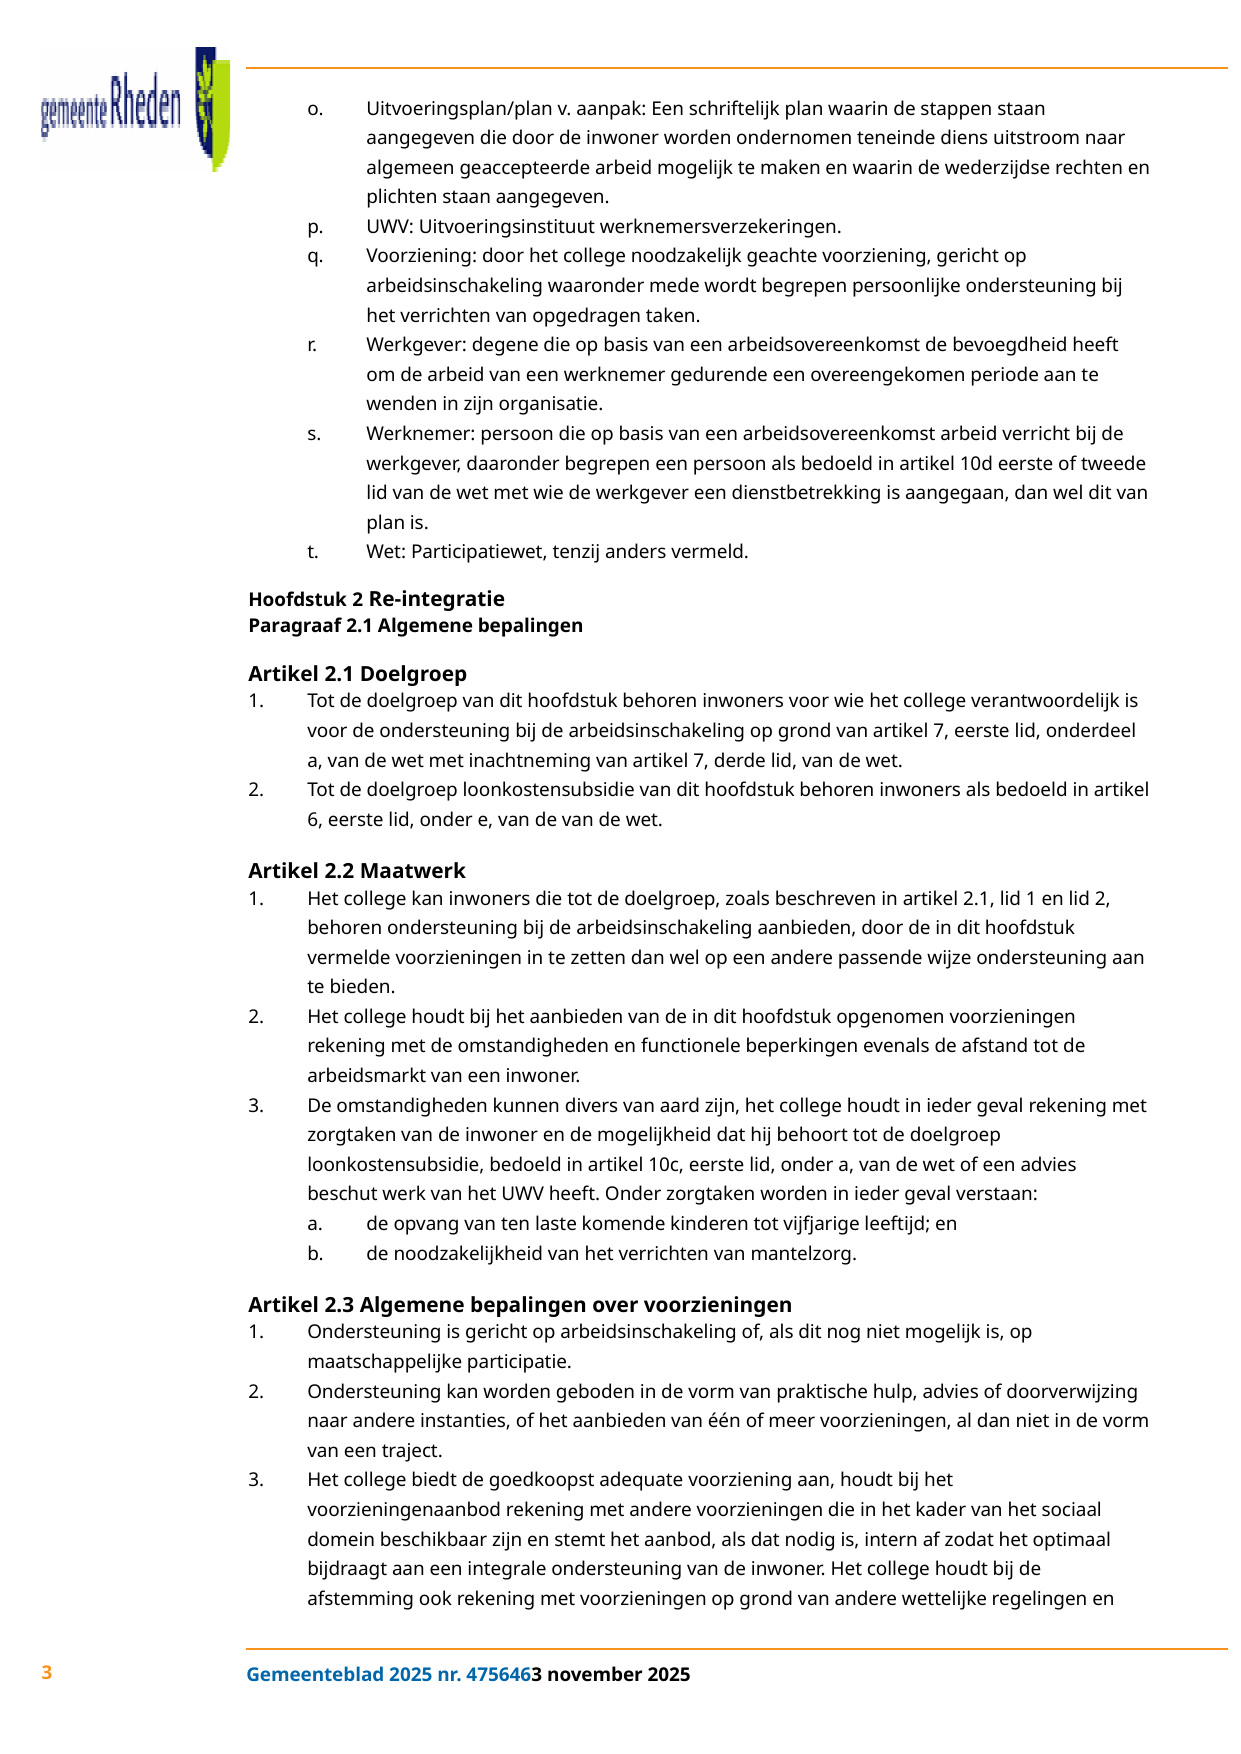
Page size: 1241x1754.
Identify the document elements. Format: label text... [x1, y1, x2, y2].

picture [41, 47, 231, 172]
list Het college biedt de goedkoopst adequate voorziening aan, houdt bij het voorzieningenaanbod rekening met andere voorzieningen die in het kader van het sociaal domein beschikbaar zijn en stemt het aanbod, als dat nodig is, intern af zodat het optimaal bijdraagt aan een integrale ondersteuning van de inwoner. Het college houdt bij de afstemming ook rekening met voorzieningen op grond van andere wettelijke regelingen en [248, 1467, 1152, 1611]
list Uitvoeringsplan/plan v. aanpak: Een schriftelijk plan waarin de stappen staan aangegeven die door de inwoner worden ondernomen teneinde diens uitstroom naar algemeen geaccepteerde arbeid mogelijk te maken en waarin de wederzijdse rechten en plichten staan aangegeven. [307, 95, 1152, 209]
list Ondersteuning is gericht op arbeidsinschakeling of, als dit nog niet mogelijk is, op maatschappelijke participatie. [248, 1319, 1152, 1374]
text Hoofdstuk 2 Re-integratie [248, 584, 1152, 613]
text Artikel 2.2 Maatwerk [248, 856, 1152, 885]
text Artikel 2.3 Algemene bepalingen over voorzieningen [248, 1290, 1152, 1319]
list Ondersteuning kan worden geboden in de vorm van praktische hulp, advies of doorverwijzing naar andere instanties, of het aanbieden van één of meer voorzieningen, al dan niet in de vorm van een traject. [248, 1378, 1152, 1463]
list de noodzakelijkheid van het verrichten van mantelzorg. [307, 1240, 1152, 1266]
text Artikel 2.1 Doelgroep [248, 659, 1152, 688]
list Voorziening: door het college noodzakelijk geachte voorziening, gericht op arbeidsinschakeling waaronder mede wordt begrepen persoonlijke ondersteuning bij het verrichten van opgedragen taken. [307, 243, 1152, 328]
list Het college kan inwoners die tot de doelgroep, zoals beschreven in artikel 2.1, lid 1 en lid 2, behoren ondersteuning bij de arbeidsinschakeling aanbieden, door de in dit hoofdstuk vermelde voorzieningen in te zetten dan wel op een andere passende wijze ondersteuning aan te bieden. [248, 885, 1152, 999]
list Het college houdt bij het aanbieden van de in dit hoofdstuk opgenomen voorzieningen rekening met de omstandigheden en functionele beperkingen evenals de afstand tot de arbeidsmarkt van een inwoner. [248, 1003, 1152, 1088]
list UWV: Uitvoeringsinstituut werknemersverzekeringen. [307, 213, 1152, 239]
list De omstandigheden kunnen divers van aard zijn, het college houdt in ieder geval rekening met zorgtaken van de inwoner en de mogelijkheid dat hij behoort tot de doelgroep loonkostensubsidie, bedoeld in artikel 10c, eerste lid, onder a, van de wet of een advies beschut werk van het UWV heeft. Onder zorgtaken worden in ieder geval verstaan: [248, 1092, 1152, 1206]
list Werkgever: degene die op basis van een arbeidsovereenkomst de bevoegdheid heeft om de arbeid van een werknemer gedurende een overeengekomen periode aan te wenden in zijn organisatie. [307, 331, 1152, 416]
text Paragraaf 2.1 Algemene bepalingen [248, 613, 1152, 638]
list Wet: Participatiewet, tenzij anders vermeld. [307, 538, 1152, 564]
list Tot de doelgroep loonkostensubsidie van dit hoofdstuk behoren inwoners als bedoeld in artikel 6, eerste lid, onder e, van de van de wet. [248, 776, 1152, 832]
list de opvang van ten laste komende kinderen tot vijfjarige leeftijd; en [307, 1210, 1152, 1236]
list Werknemer: persoon die op basis van een arbeidsovereenkomst arbeid verricht bij de werkgever, daaronder begrepen een persoon als bedoeld in artikel 10d eerste of tweede lid van de wet met wie de werkgever een dienstbetrekking is aangegaan, dan wel dit van plan is. [307, 420, 1152, 535]
list Tot de doelgroep van dit hoofdstuk behoren inwoners voor wie het college verantwoordelijk is voor de ondersteuning bij de arbeidsinschakeling op grond van artikel 7, eerste lid, onderdeel a, van de wet met inachtneming van artikel 7, derde lid, van de wet. [248, 688, 1152, 772]
